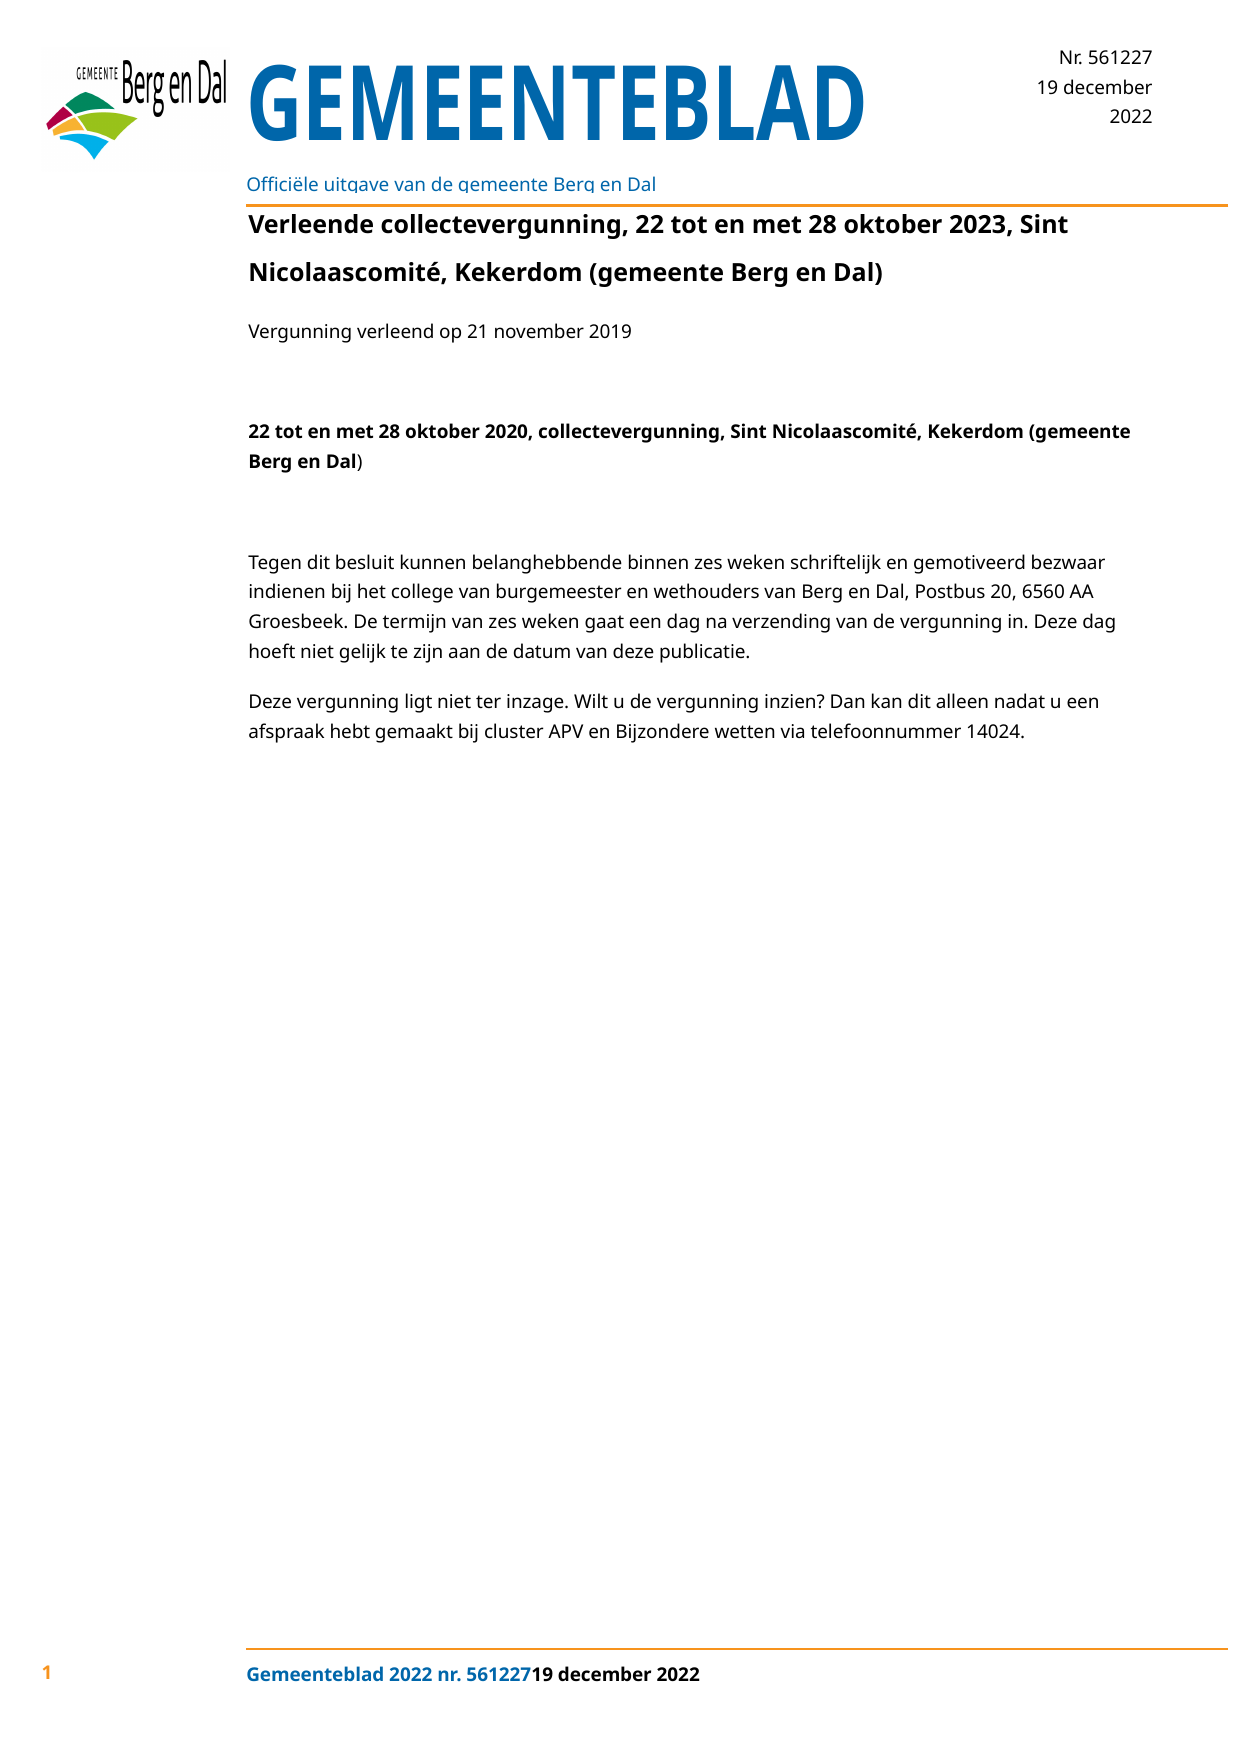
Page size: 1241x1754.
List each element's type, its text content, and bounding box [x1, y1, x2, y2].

text Deze vergunning ligt niet ter inzage. Wilt u de vergunning inzien? Dan kan dit alleen nadat u een afspraak hebt gemaakt bij cluster APV en Bijzondere wetten via telefoonnummer 14024. [248, 688, 1152, 744]
text 22 tot en met 28 oktober 2020, collectevergunning, Sint Nicolaascomité, Kekerdom (gemeente Berg en Dal) [248, 419, 1152, 474]
text Tegen dit besluit kunnen belanghebbende binnen zes weken schriftelijk en gemotiveerd bezwaar indienen bij het college van burgemeester en wethouders van Berg en Dal, Postbus 20, 6560 AA Groesbeek. De termijn van zes weken gaat een dag na verzending van de vergunning in. Deze dag hoeft niet gelijk te zijn aan de datum van deze publicatie. [248, 549, 1152, 664]
picture [41, 47, 231, 172]
text Verleende collectevergunning, 22 tot en met 28 oktober 2023, Sint Nicolaascomité, Kekerdom (gemeente Berg en Dal) [248, 207, 1152, 288]
text Vergunning verleend op 21 november 2019 [248, 318, 1152, 344]
